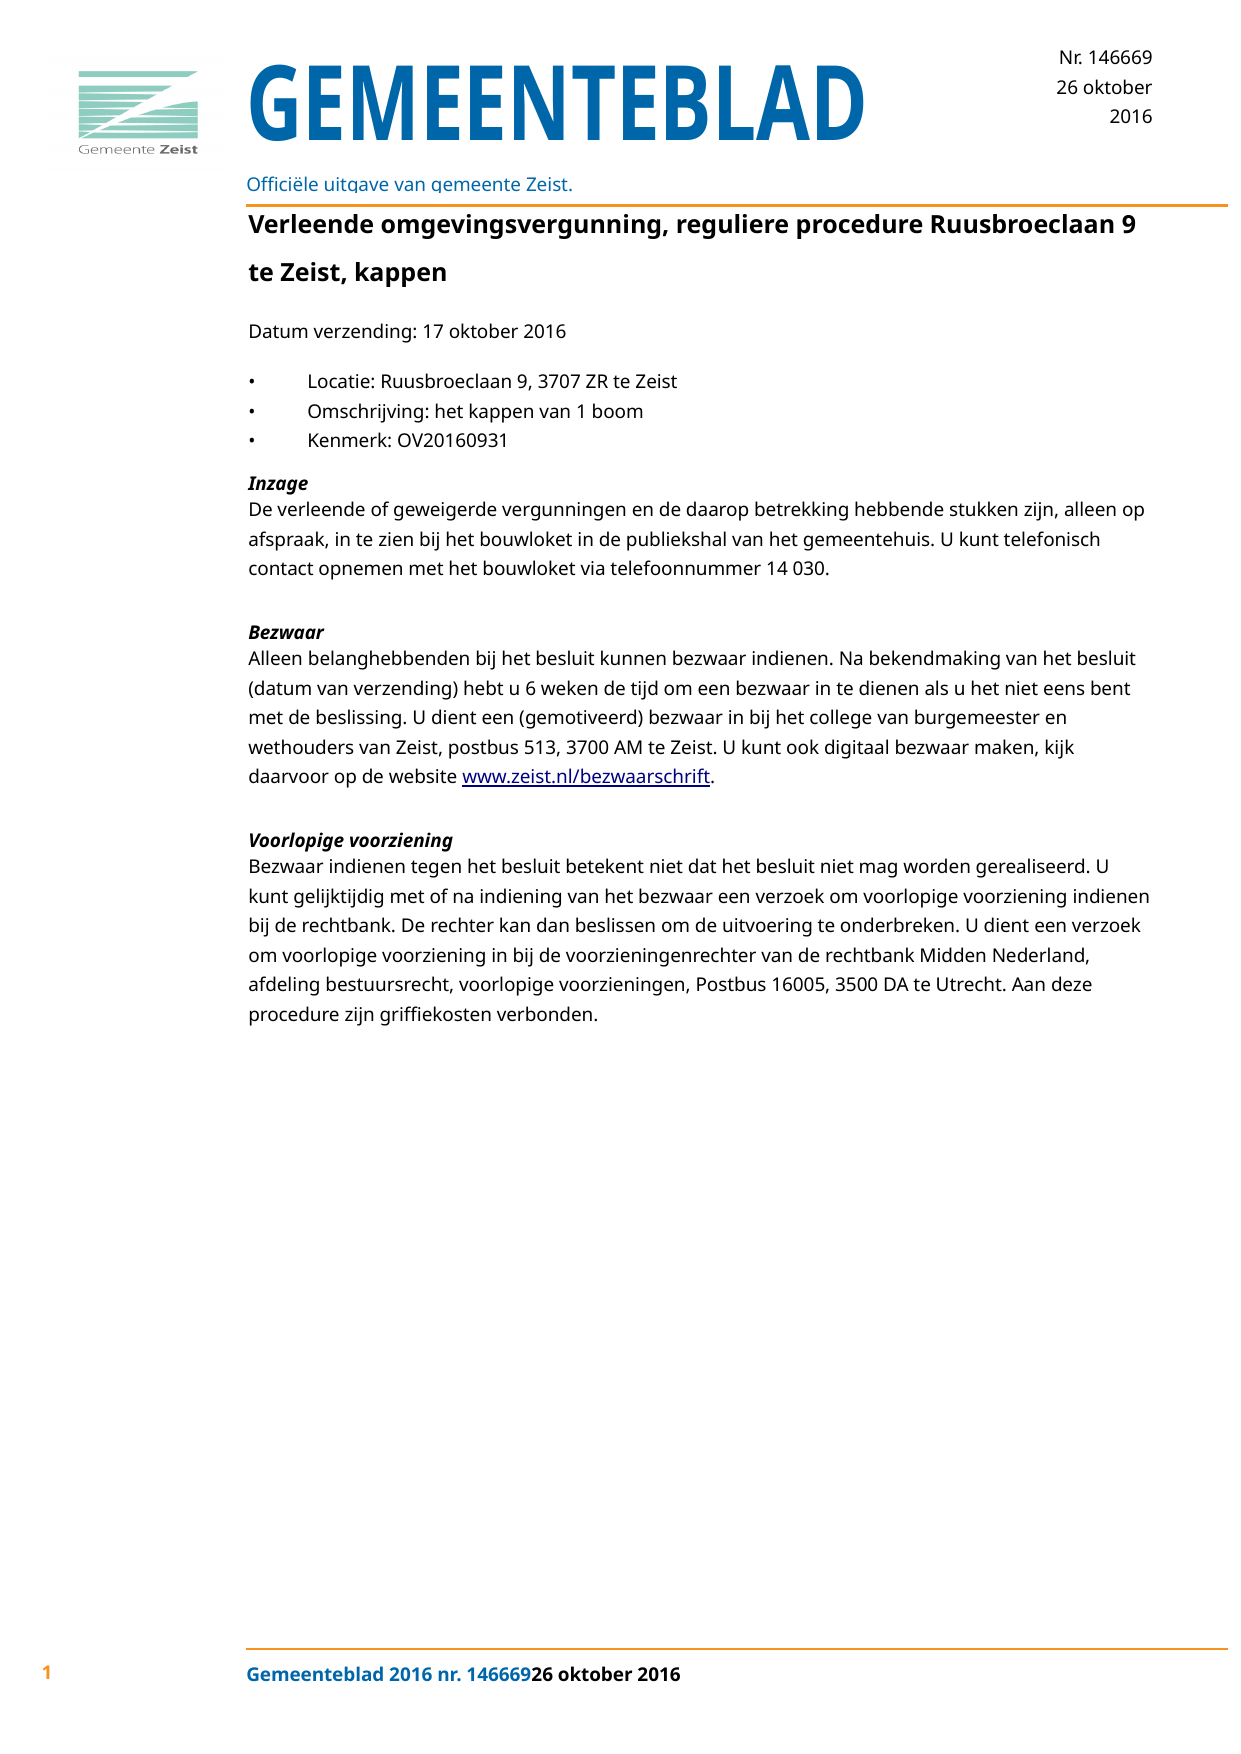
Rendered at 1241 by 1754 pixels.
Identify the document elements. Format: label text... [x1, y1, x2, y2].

list Locatie: Ruusbroeclaan 9, 3707 ZR te Zeist [248, 368, 1152, 394]
text Bezwaar [248, 619, 1152, 645]
text Datum verzending: 17 oktober 2016 [248, 318, 1152, 344]
text Alleen belanghebbenden bij het besluit kunnen bezwaar indienen. Na bekendmaking van het besluit (datum van verzending) hebt u 6 weken de tijd om een bezwaar in te dienen als u het niet eens bent met de beslissing. U dient een (gemotiveerd) bezwaar in bij het college van burgemeester en wethouders van Zeist, postbus 513, 3700 AM te Zeist. U kunt ook digitaal bezwaar maken, kijk daarvoor op de website www.zeist.nl/bezwaarschrift. [248, 645, 1152, 789]
list Omschrijving: het kappen van 1 boom [248, 398, 1152, 424]
list Kenmerk: OV20160931 [248, 427, 1152, 453]
picture [41, 47, 231, 172]
text Voorlopige voorziening [248, 827, 1152, 853]
text Bezwaar indienen tegen het besluit betekent niet dat het besluit niet mag worden gerealiseerd. U kunt gelijktijdig met of na indiening van het bezwaar een verzoek om voorlopige voorziening indienen bij de rechtbank. De rechter kan dan beslissen om de uitvoering te onderbreken. U dient een verzoek om voorlopige voorziening in bij de voorzieningenrechter van de rechtbank Midden Nederland, afdeling bestuursrecht, voorlopige voorzieningen, Postbus 16005, 3500 DA te Utrecht. Aan deze procedure zijn griffiekosten verbonden. [248, 853, 1152, 1027]
text De verleende of geweigerde vergunningen en de daarop betrekking hebbende stukken zijn, alleen op afspraak, in te zien bij het bouwloket in de publiekshal van het gemeentehuis. U kunt telefonisch contact opnemen met het bouwloket via telefoonnummer 14 030. [248, 496, 1152, 581]
text Verleende omgevingsvergunning, reguliere procedure Ruusbroeclaan 9 te Zeist, kappen [248, 207, 1152, 288]
text Inzage [248, 471, 1152, 496]
